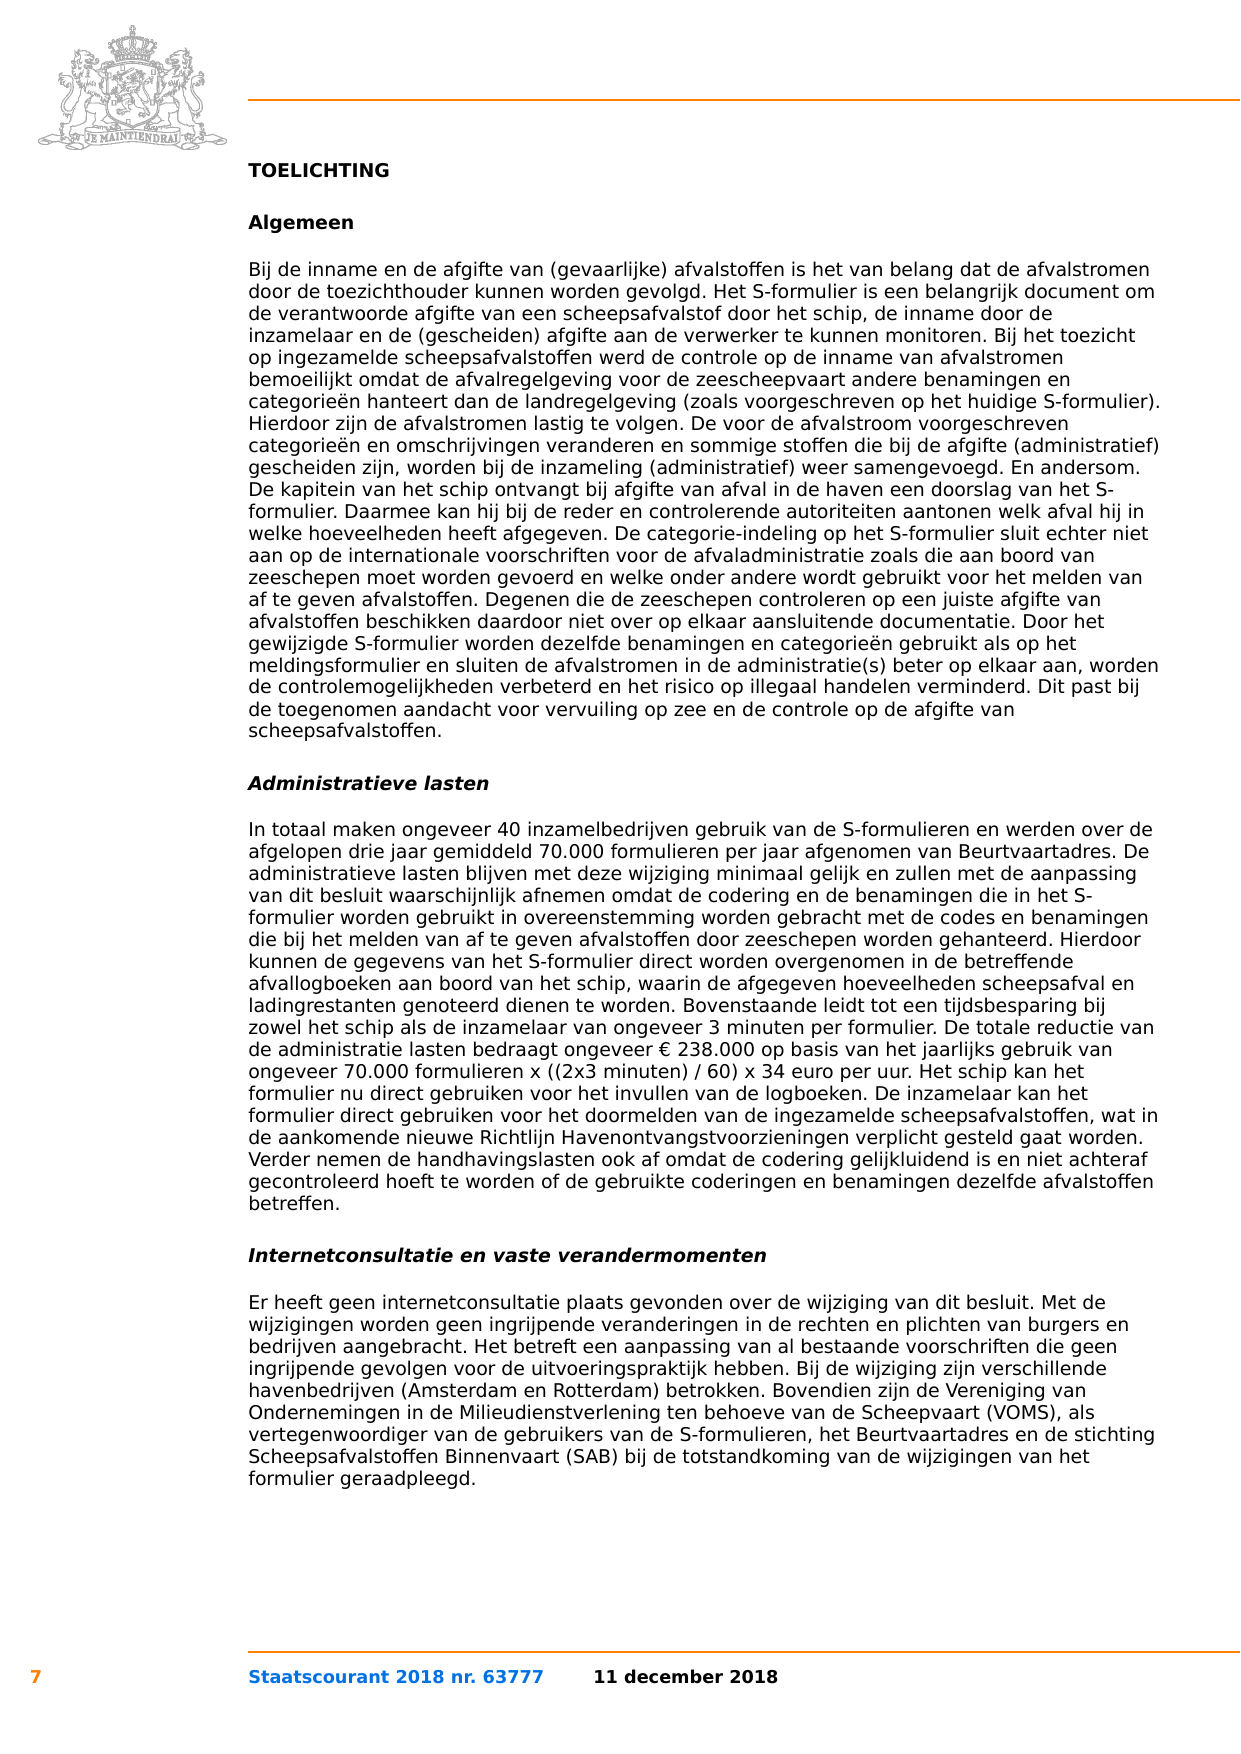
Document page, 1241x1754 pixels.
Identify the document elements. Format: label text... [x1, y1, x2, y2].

picture [38, 25, 227, 150]
subtitle Internetconsultatie en vaste verandermomenten [248, 1245, 1163, 1267]
text In totaal maken ongeveer 40 inzamelbedrijven gebruik van de S-formulieren en werden over de afgelopen drie jaar gemiddeld 70.000 formulieren per jaar afgenomen van Beurtvaartadres. De administratieve lasten blijven met deze wijziging minimaal gelijk en zullen met de aanpassing van dit besluit waarschijnlijk afnemen omdat de codering en de benamingen die in het S-formulier worden gebruikt in overeenstemming worden gebracht met de codes en benamingen die bij het melden van af te geven afvalstoffen door zeeschepen worden gehanteerd. Hierdoor kunnen de gegevens van het S-formulier direct worden overgenomen in de betreffende afvallogboeken aan boord van het schip, waarin de afgegeven hoeveelheden scheepsafval en ladingrestanten genoteerd dienen te worden. Bovenstaande leidt tot een tijdsbesparing bij zowel het schip als de inzamelaar van ongeveer 3 minuten per formulier. De totale reductie van de administratie lasten bedraagt ongeveer € 238.000 op basis van het jaarlijks gebruik van ongeveer 70.000 formulieren x ((2x3 minuten) / 60) x 34 euro per uur. Het schip kan het formulier nu direct gebruiken voor het invullen van de logboeken. De inzamelaar kan het formulier direct gebruiken voor het doormelden van de ingezamelde scheepsafvalstoffen, wat in de aankomende nieuwe Richtlijn Havenontvangstvoorzieningen verplicht gesteld gaat worden. Verder nemen de handhavingslasten ook af omdat de codering gelijkluidend is en niet achteraf gecontroleerd hoeft te worden of de gebruikte coderingen en benamingen dezelfde afvalstoffen betreffen. [248, 819, 1163, 1215]
text De kapitein van het schip ontvangt bij afgifte van afval in de haven een doorslag van het S-formulier. Daarmee kan hij bij de reder en controlerende autoriteiten aantonen welk afval hij in welke hoeveelheden heeft afgegeven. De categorie-indeling op het S-formulier sluit echter niet aan op de internationale voorschriften voor de afvaladministratie zoals die aan boord van zeeschepen moet worden gevoerd en welke onder andere wordt gebruikt voor het melden van af te geven afvalstoffen. Degenen die de zeeschepen controleren op een juiste afgifte van afvalstoffen beschikken daardoor niet over op elkaar aansluitende documentatie. Door het gewijzigde S-formulier worden dezelfde benamingen en categorieën gebruikt als op het meldingsformulier en sluiten de afvalstromen in de administratie(s) beter op elkaar aan, worden de controlemogelijkheden verbeterd en het risico op illegaal handelen verminderd. Dit past bij de toegenomen aandacht voor vervuiling op zee en de controle op de afgifte van scheepsafvalstoffen. [248, 479, 1163, 742]
subtitle TOELICHTING [248, 160, 1163, 182]
subtitle Algemeen [248, 212, 1163, 234]
text Er heeft geen internetconsultatie plaats gevonden over de wijziging van dit besluit. Met de wijzigingen worden geen ingrijpende veranderingen in de rechten en plichten van burgers en bedrijven aangebracht. Het betreft een aanpassing van al bestaande voorschriften die geen ingrijpende gevolgen voor de uitvoeringspraktijk hebben. Bij de wijziging zijn verschillende havenbedrijven (Amsterdam en Rotterdam) betrokken. Bovendien zijn de Vereniging van Ondernemingen in de Milieudienstverlening ten behoeve van de Scheepvaart (VOMS), als vertegenwoordiger van de gebruikers van de S-formulieren, het Beurtvaartadres en de stichting Scheepsafvalstoffen Binnenvaart (SAB) bij de totstandkoming van de wijzigingen van het formulier geraadpleegd. [248, 1292, 1163, 1490]
subtitle Administratieve lasten [248, 772, 1163, 794]
text Bij de inname en de afgifte van (gevaarlijke) afvalstoffen is het van belang dat de afvalstromen door de toezichthouder kunnen worden gevolgd. Het S-formulier is een belangrijk document om de verantwoorde afgifte van een scheepsafvalstof door het schip, de inname door de inzamelaar en de (gescheiden) afgifte aan de verwerker te kunnen monitoren. Bij het toezicht op ingezamelde scheepsafvalstoffen werd de controle op de inname van afvalstromen bemoeilijkt omdat de afvalregelgeving voor de zeescheepvaart andere benamingen en categorieën hanteert dan de landregelgeving (zoals voorgeschreven op het huidige S-formulier). Hierdoor zijn de afvalstromen lastig te volgen. De voor de afvalstroom voorgeschreven categorieën en omschrijvingen veranderen en sommige stoffen die bij de afgifte (administratief) gescheiden zijn, worden bij de inzameling (administratief) weer samengevoegd. En andersom. [248, 259, 1163, 479]
